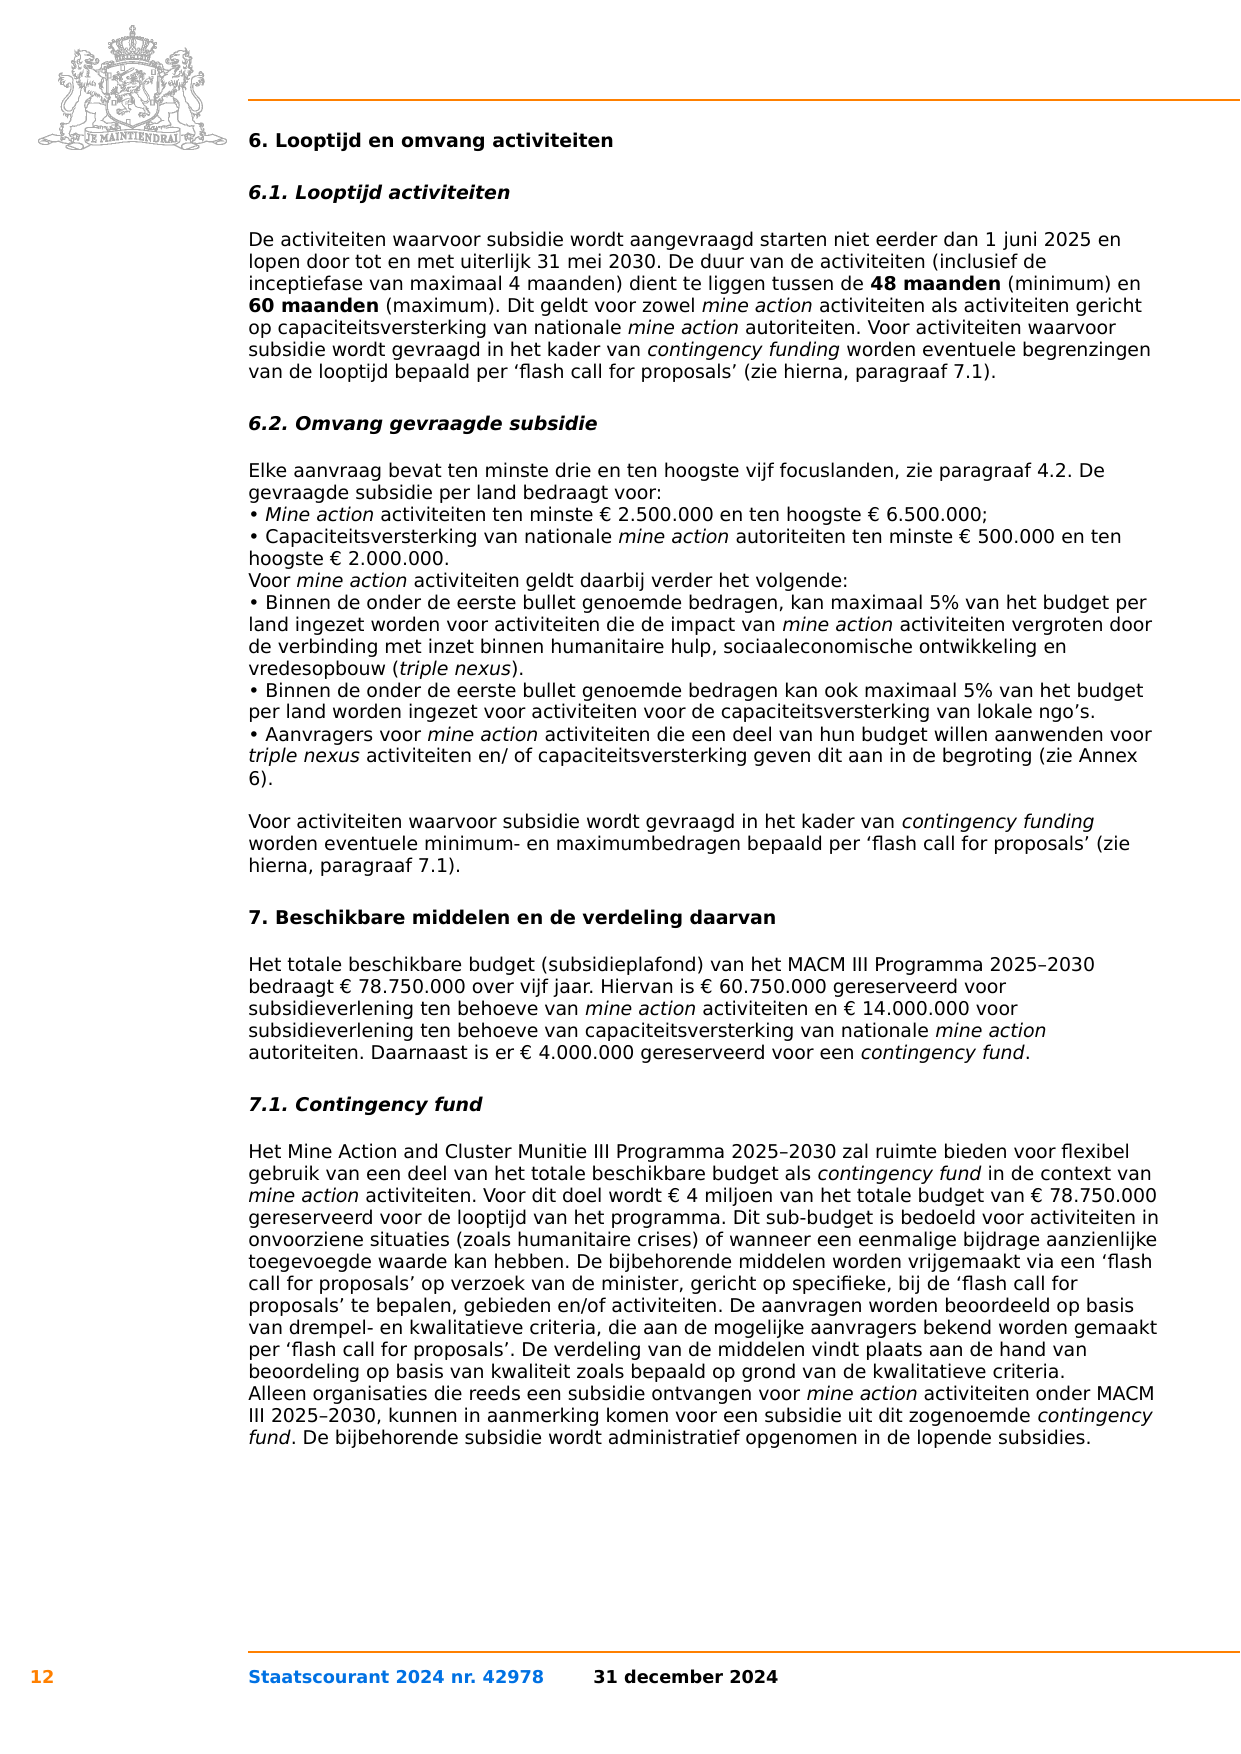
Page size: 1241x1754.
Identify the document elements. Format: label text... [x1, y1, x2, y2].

text • Aanvragers voor mine action activiteiten die een deel van hun budget willen aanwenden voor triple nexus activiteiten en/ of capaciteitsversterking geven dit aan in de begroting (zie Annex 6). [248, 723, 1163, 789]
text De activiteiten waarvoor subsidie wordt aangevraagd starten niet eerder dan 1 juni 2025 en lopen door tot en met uiterlijk 31 mei 2030. De duur van de activiteiten (inclusief de inceptiefase van maximaal 4 maanden) dient te liggen tussen de 48 maanden (minimum) en 60 maanden (maximum). Dit geldt voor zowel mine action activiteiten als activiteiten gericht op capaciteitsversterking van nationale mine action autoriteiten. Voor activiteiten waarvoor subsidie wordt gevraagd in het kader van contingency funding worden eventuele begrenzingen van de looptijd bepaald per ‘flash call for proposals’ (zie hierna, paragraaf 7.1). [248, 229, 1163, 383]
text • Mine action activiteiten ten minste € 2.500.000 en ten hoogste € 6.500.000; [248, 504, 1163, 526]
text • Capaciteitsversterking van nationale mine action autoriteiten ten minste € 500.000 en ten hoogste € 2.000.000. [248, 526, 1163, 569]
subtitle 7.1. Contingency fund [248, 1094, 1163, 1116]
text • Binnen de onder de eerste bullet genoemde bedragen kan ook maximaal 5% van het budget per land worden ingezet voor activiteiten voor de capaciteitsversterking van lokale ngo’s. [248, 679, 1163, 723]
text Voor mine action activiteiten geldt daarbij verder het volgende: [248, 569, 1163, 592]
subtitle 6.2. Omvang gevraagde subsidie [248, 413, 1163, 435]
text • Binnen de onder de eerste bullet genoemde bedragen, kan maximaal 5% van het budget per land ingezet worden voor activiteiten die de impact van mine action activiteiten vergroten door de verbinding met inzet binnen humanitaire hulp, sociaaleconomische ontwikkeling en vredesopbouw (triple nexus). [248, 592, 1163, 679]
text Elke aanvraag bevat ten minste drie en ten hoogste vijf focuslanden, zie paragraaf 4.2. De gevraagde subsidie per land bedraagt voor: [248, 460, 1163, 504]
text Alleen organisaties die reeds een subsidie ontvangen voor mine action activiteiten onder MACM III 2025–2030, kunnen in aanmerking komen voor een subsidie uit dit zogenoemde contingency fund. De bijbehorende subsidie wordt administratief opgenomen in de lopende subsidies. [248, 1383, 1163, 1449]
subtitle 7. Beschikbare middelen en de verdeling daarvan [248, 907, 1163, 929]
text Voor activiteiten waarvoor subsidie wordt gevraagd in het kader van contingency funding worden eventuele minimum- en maximumbedragen bepaald per ‘flash call for proposals’ (zie hierna, paragraaf 7.1). [248, 811, 1163, 877]
subtitle 6.1. Looptijd activiteiten [248, 182, 1163, 204]
text Het totale beschikbare budget (subsidieplafond) van het MACM III Programma 2025–2030 bedraagt € 78.750.000 over vijf jaar. Hiervan is € 60.750.000 gereserveerd voor subsidieverlening ten behoeve van mine action activiteiten en € 14.000.000 voor subsidieverlening ten behoeve van capaciteitsversterking van nationale mine action autoriteiten. Daarnaast is er € 4.000.000 gereserveerd voor een contingency fund. [248, 954, 1163, 1064]
text Het Mine Action and Cluster Munitie III Programma 2025–2030 zal ruimte bieden voor flexibel gebruik van een deel van het totale beschikbare budget als contingency fund in de context van mine action activiteiten. Voor dit doel wordt € 4 miljoen van het totale budget van € 78.750.000 gereserveerd voor de looptijd van het programma. Dit sub-budget is bedoeld voor activiteiten in onvoorziene situaties (zoals humanitaire crises) of wanneer een eenmalige bijdrage aanzienlijke toegevoegde waarde kan hebben. De bijbehorende middelen worden vrijgemaakt via een ‘flash call for proposals’ op verzoek van de minister, gericht op specifieke, bij de ‘flash call for proposals’ te bepalen, gebieden en/of activiteiten. De aanvragen worden beoordeeld op basis van drempel- en kwalitatieve criteria, die aan de mogelijke aanvragers bekend worden gemaakt per ‘flash call for proposals’. De verdeling van de middelen vindt plaats aan de hand van beoordeling op basis van kwaliteit zoals bepaald op grond van de kwalitatieve criteria. [248, 1141, 1163, 1383]
picture [38, 25, 227, 150]
subtitle 6. Looptijd en omvang activiteiten [248, 130, 1163, 152]
